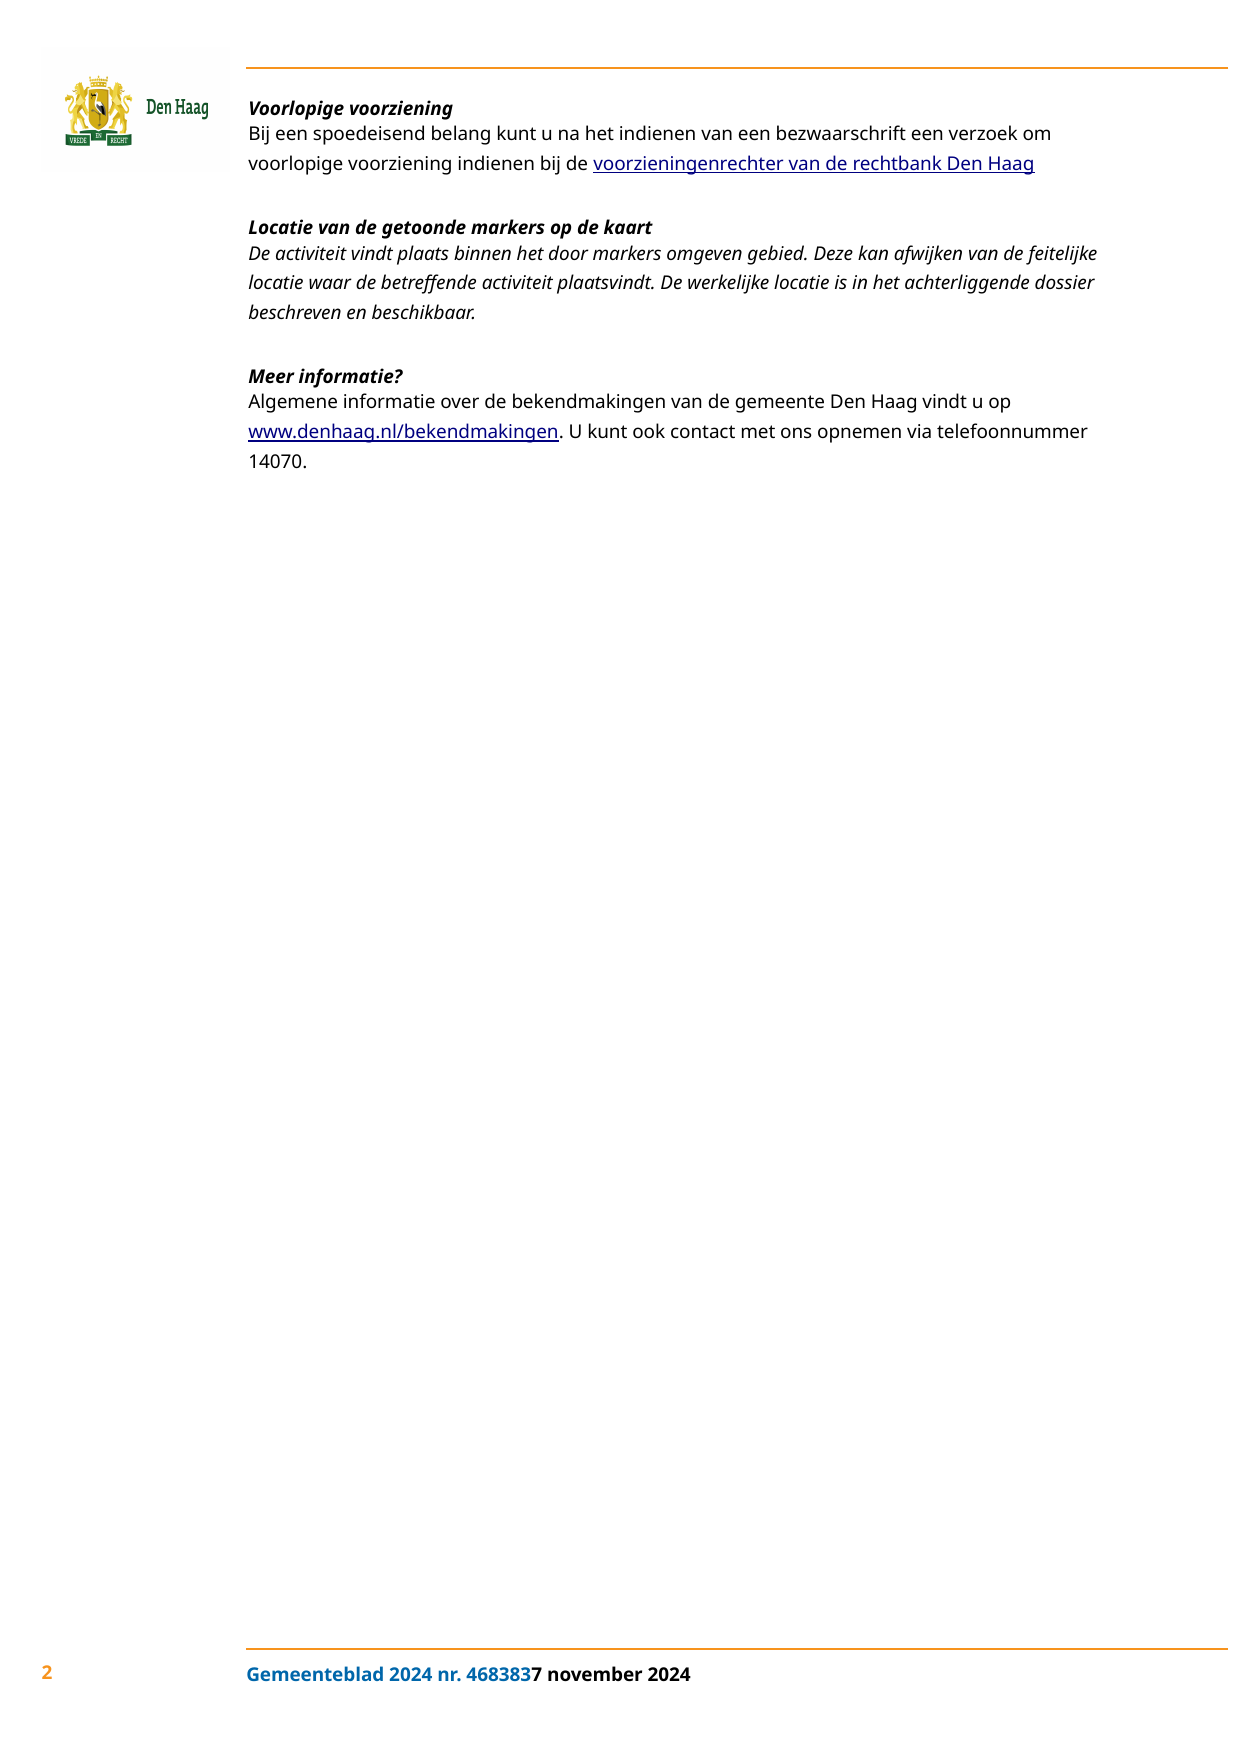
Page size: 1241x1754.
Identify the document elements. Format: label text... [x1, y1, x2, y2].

picture [41, 47, 231, 172]
text Algemene informatie over de bekendmakingen van de gemeente Den Haag vindt u op www.denhaag.nl/bekendmakingen. U kunt ook contact met ons opnemen via telefoonnummer 14070. [248, 389, 1152, 473]
text De activiteit vindt plaats binnen het door markers omgeven gebied. Deze kan afwijken van de feitelijke locatie waar de betreffende activiteit plaatsvindt. De werkelijke locatie is in het achterliggende dossier beschreven en beschikbaar. [248, 240, 1152, 325]
text Meer informatie? [248, 363, 1152, 389]
text Bij een spoedeisend belang kunt u na het indienen van een bezwaarschrift een verzoek om voorlopige voorziening indienen bij de voorzieningenrechter van de rechtbank Den Haag [248, 121, 1152, 176]
text Voorlopige voorziening [248, 95, 1152, 121]
text Locatie van de getoonde markers op de kaart [248, 214, 1152, 240]
